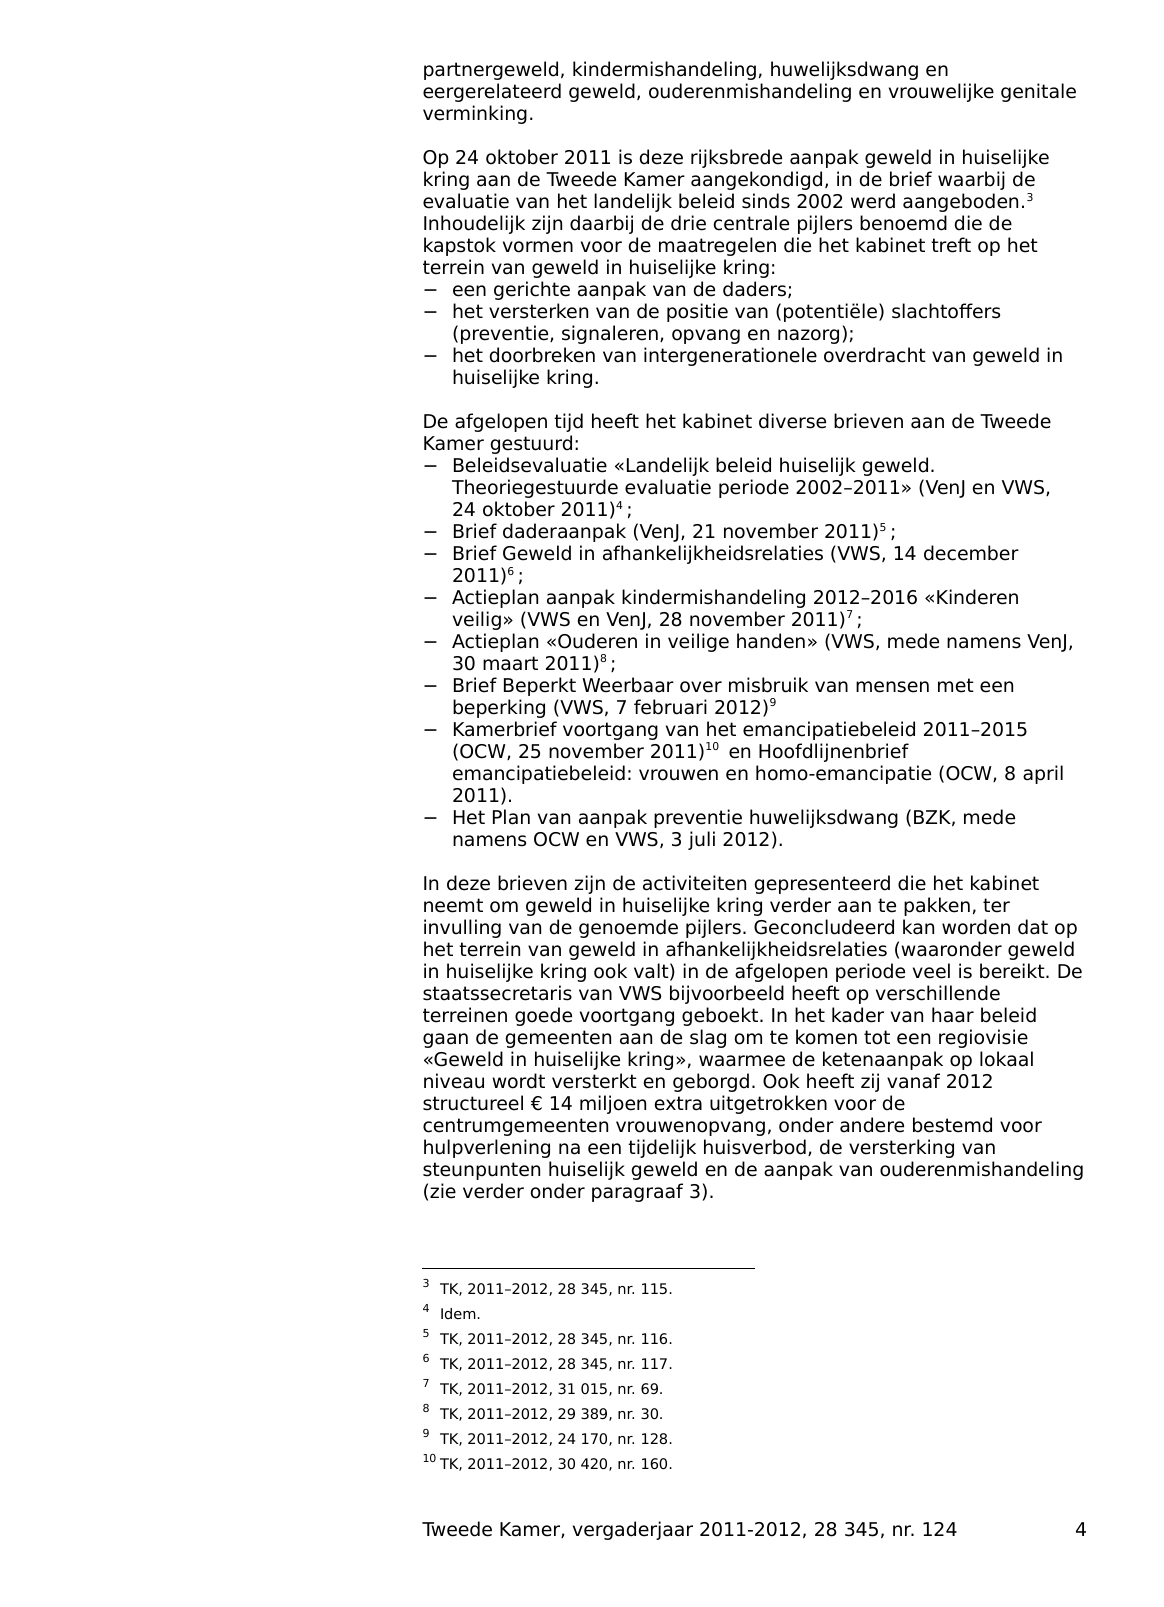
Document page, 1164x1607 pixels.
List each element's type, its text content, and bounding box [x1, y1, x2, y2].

text Idem. [422, 1302, 1087, 1324]
text TK, 2011–2012, 31 015, nr. 69. [422, 1377, 1087, 1399]
text partnergeweld, kindermishandeling, huwelijksdwang en eergerelateerd geweld, ouderenmishandeling en vrouwelijke genitale verminking. [422, 59, 1087, 125]
text − Het Plan van aanpak preventie huwelijksdwang (BZK, mede namens OCW en VWS, 3 juli 2012). [422, 807, 1087, 851]
text − Brief daderaanpak (VenJ, 21 november 2011); [422, 521, 1087, 543]
text − Brief Beperkt Weerbaar over misbruik van mensen met een beperking (VWS, 7 februari 2012) [422, 675, 1087, 719]
text TK, 2011–2012, 29 389, nr. 30. [422, 1402, 1087, 1424]
text − Brief Geweld in afhankelijkheidsrelaties (VWS, 14 december 2011); [422, 543, 1087, 587]
text Op 24 oktober 2011 is deze rijksbrede aanpak geweld in huiselijke kring aan de Tweede Kamer aangekondigd, in de brief waarbij de evaluatie van het landelijk beleid sinds 2002 werd aangeboden. Inhoudelijk zijn daarbij de drie centrale pijlers benoemd die de kapstok vormen voor de maatregelen die het kabinet treft op het terrein van geweld in huiselijke kring: [422, 147, 1087, 279]
text TK, 2011–2012, 30 420, nr. 160. [422, 1452, 1087, 1474]
text − Actieplan «Ouderen in veilige handen» (VWS, mede namens VenJ, 30 maart 2011); [422, 631, 1087, 675]
text TK, 2011–2012, 28 345, nr. 115. [422, 1277, 1087, 1299]
text TK, 2011–2012, 28 345, nr. 116. [422, 1327, 1087, 1349]
text − het doorbreken van intergenerationele overdracht van geweld in huiselijke kring. [422, 345, 1087, 389]
text − Kamerbrief voortgang van het emancipatiebeleid 2011–2015 (OCW, 25 november 2011) en Hoofdlijnenbrief emancipatiebeleid: vrouwen en homo-emancipatie (OCW, 8 april 2011). [422, 719, 1087, 807]
text − Beleidsevaluatie «Landelijk beleid huiselijk geweld. Theoriegestuurde evaluatie periode 2002–2011» (VenJ en VWS, 24 oktober 2011); [422, 455, 1087, 521]
text − een gerichte aanpak van de daders; [422, 279, 1087, 301]
text In deze brieven zijn de activiteiten gepresenteerd die het kabinet neemt om geweld in huiselijke kring verder aan te pakken, ter invulling van de genoemde pijlers. Geconcludeerd kan worden dat op het terrein van geweld in afhankelijkheidsrelaties (waaronder geweld in huiselijke kring ook valt) in de afgelopen periode veel is bereikt. De staatssecretaris van VWS bijvoorbeeld heeft op verschillende terreinen goede voortgang geboekt. In het kader van haar beleid gaan de gemeenten aan de slag om te komen tot een regiovisie «Geweld in huiselijke kring», waarmee de ketenaanpak op lokaal niveau wordt versterkt en geborgd. Ook heeft zij vanaf 2012 structureel € 14 miljoen extra uitgetrokken voor de centrumgemeenten vrouwenopvang, onder andere bestemd voor hulpverlening na een tijdelijk huisverbod, de versterking van steunpunten huiselijk geweld en de aanpak van ouderenmishandeling (zie verder onder paragraaf 3). [422, 873, 1087, 1203]
text De afgelopen tijd heeft het kabinet diverse brieven aan de Tweede Kamer gestuurd: [422, 411, 1087, 455]
text − het versterken van de positie van (potentiële) slachtoffers (preventie, signaleren, opvang en nazorg); [422, 301, 1087, 345]
text − Actieplan aanpak kindermishandeling 2012–2016 «Kinderen veilig» (VWS en VenJ, 28 november 2011); [422, 587, 1087, 631]
text TK, 2011–2012, 24 170, nr. 128. [422, 1427, 1087, 1449]
text TK, 2011–2012, 28 345, nr. 117. [422, 1352, 1087, 1374]
